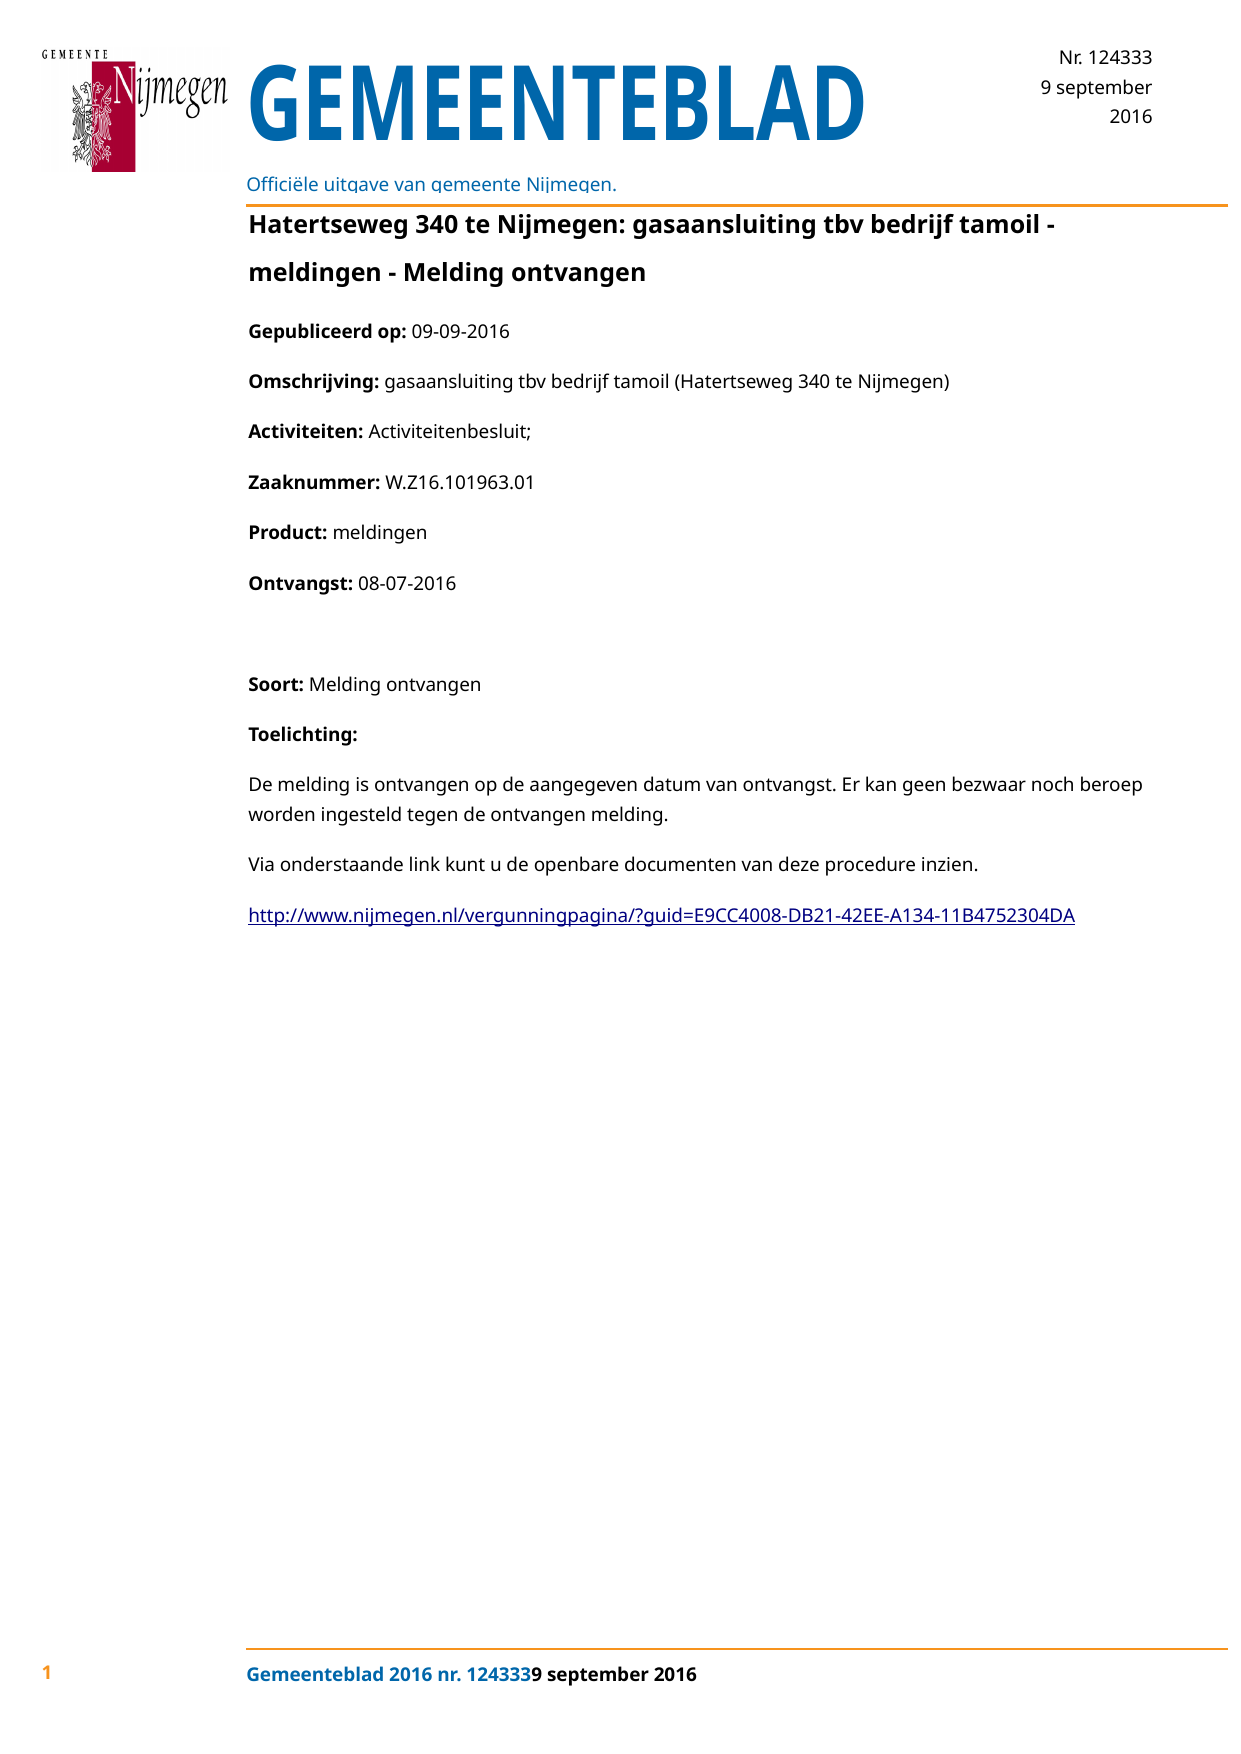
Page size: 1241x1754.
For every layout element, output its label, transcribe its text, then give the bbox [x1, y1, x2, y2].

text Via onderstaande link kunt u de openbare documenten van deze procedure inzien. [248, 852, 1152, 877]
picture [41, 47, 231, 172]
text Gepubliceerd op: 09-09-2016 [248, 318, 1152, 344]
text Soort: Melding ontvangen [248, 671, 1152, 697]
text De melding is ontvangen op de aangegeven datum van ontvangst. Er kan geen bezwaar noch beroep worden ingesteld tegen de ontvangen melding. [248, 772, 1152, 827]
text Zaaknummer: W.Z16.101963.01 [248, 469, 1152, 495]
text Omschrijving: gasaansluiting tbv bedrijf tamoil (Hatertseweg 340 te Nijmegen) [248, 368, 1152, 394]
text Hatertseweg 340 te Nijmegen: gasaansluiting tbv bedrijf tamoil - meldingen - Melding ontvangen [248, 207, 1152, 288]
text Ontvangst: 08-07-2016 [248, 570, 1152, 596]
text Activiteiten: Activiteitenbesluit; [248, 419, 1152, 444]
text http://www.nijmegen.nl/vergunningpagina/?guid=E9CC4008-DB21-42EE-A134-11B4752304DA [248, 902, 1152, 928]
text Toelichting: [248, 721, 1152, 747]
text Product: meldingen [248, 519, 1152, 545]
